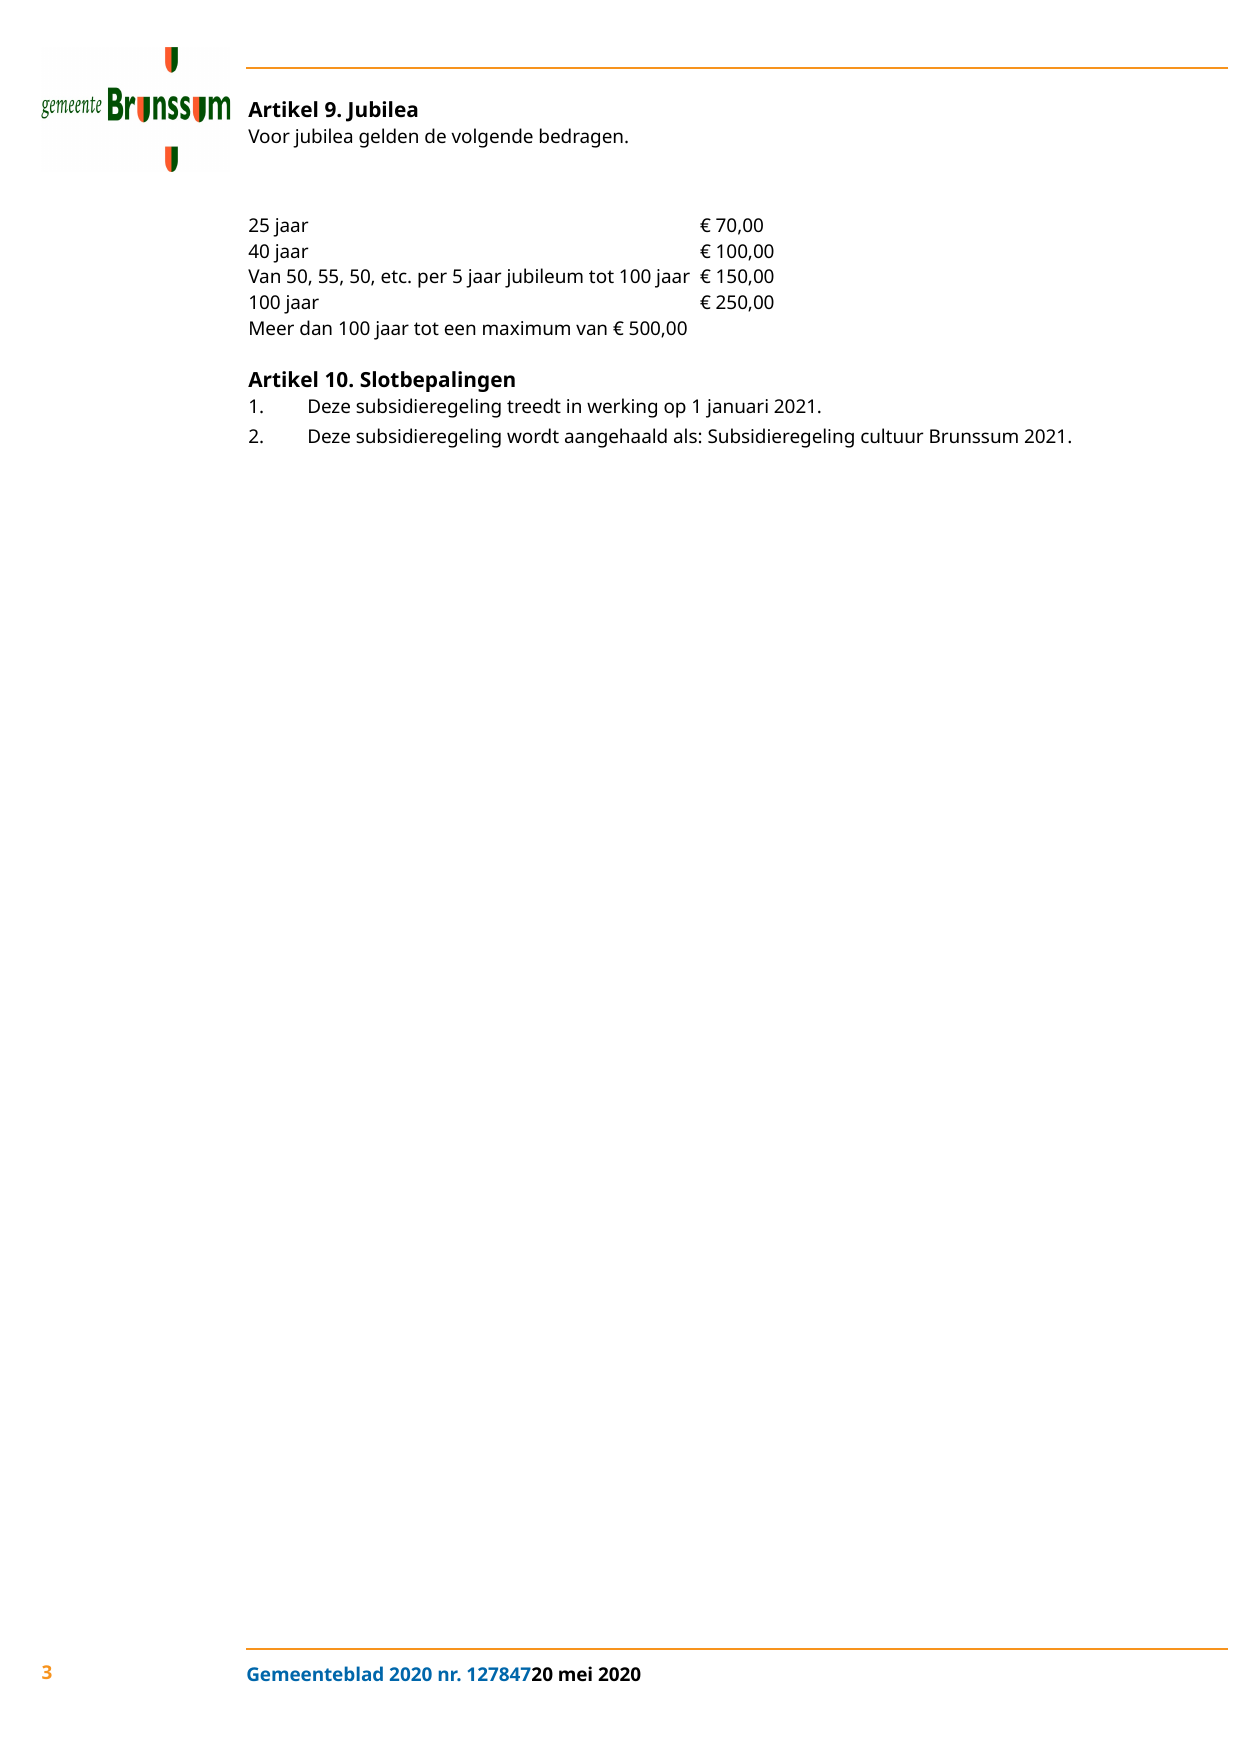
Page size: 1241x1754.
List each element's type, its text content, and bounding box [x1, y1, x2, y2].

text Voor jubilea gelden de volgende bedragen. [248, 123, 1152, 149]
text Artikel 9. Jubilea [248, 95, 1152, 123]
table_cell [700, 315, 1152, 341]
table_cell Meer dan 100 jaar tot een maximum van € 500,00 [248, 315, 700, 341]
list Deze subsidieregeling wordt aangehaald als: Subsidieregeling cultuur Brunssum 2021. [248, 423, 1152, 448]
table_cell € 100,00 [700, 238, 1152, 263]
table_cell Van 50, 55, 50, etc. per 5 jaar jubileum tot 100 jaar [248, 264, 700, 289]
table_header € 70,00 [700, 212, 1152, 238]
table_cell 40 jaar [248, 238, 700, 263]
table_cell € 150,00 [700, 264, 1152, 289]
list Deze subsidieregeling treedt in werking op 1 januari 2021. [248, 393, 1152, 419]
picture [41, 47, 231, 172]
text Artikel 10. Slotbepalingen [248, 365, 1152, 393]
table_cell € 250,00 [700, 289, 1152, 315]
table_cell 100 jaar [248, 289, 700, 315]
table_header 25 jaar [248, 212, 700, 238]
